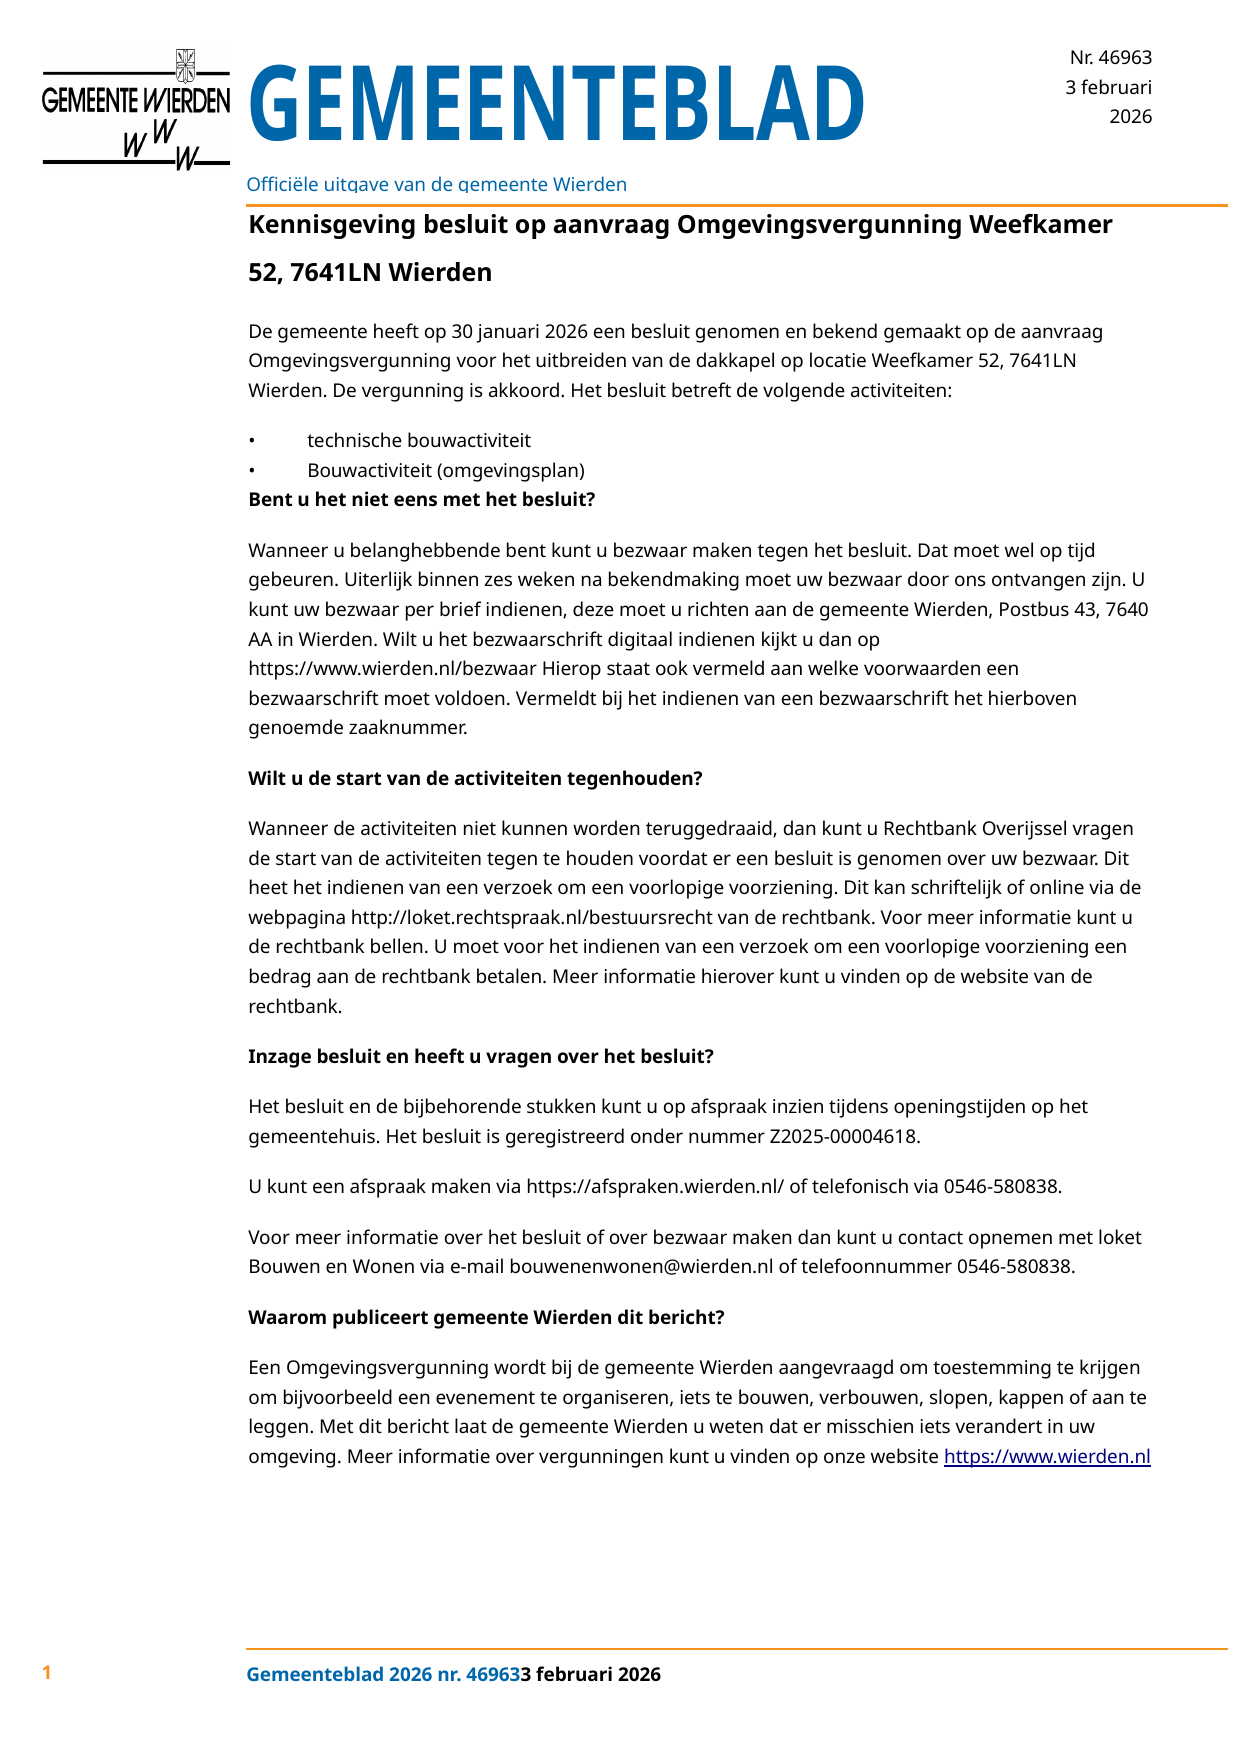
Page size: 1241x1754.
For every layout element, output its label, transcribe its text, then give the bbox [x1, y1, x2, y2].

picture [41, 47, 231, 172]
list Bouwactiviteit (omgevingsplan) [248, 457, 1152, 483]
text Voor meer informatie over het besluit of over bezwaar maken dan kunt u contact opnemen met loket Bouwen en Wonen via e-mail bouwenenwonen@wierden.nl of telefoonnummer 0546-580838. [248, 1224, 1152, 1279]
list technische bouwactiviteit [248, 427, 1152, 453]
text Wanneer u belanghebbende bent kunt u bezwaar maken tegen het besluit. Dat moet wel op tijd gebeuren. Uiterlijk binnen zes weken na bekendmaking moet uw bezwaar door ons ontvangen zijn. U kunt uw bezwaar per brief indienen, deze moet u richten aan de gemeente Wierden, Postbus 43, 7640 AA in Wierden. Wilt u het bezwaarschrift digitaal indienen kijkt u dan op https://www.wierden.nl/bezwaar Hierop staat ook vermeld aan welke voorwaarden een bezwaarschrift moet voldoen. Vermeldt bij het indienen van een bezwaarschrift het hierboven genoemde zaaknummer. [248, 537, 1152, 740]
text Waarom publiceert gemeente Wierden dit bericht? [248, 1304, 1152, 1330]
text Kennisgeving besluit op aanvraag Omgevingsvergunning Weefkamer 52, 7641LN Wierden [248, 207, 1152, 288]
text Een Omgevingsvergunning wordt bij de gemeente Wierden aangevraagd om toestemming te krijgen om bijvoorbeeld een evenement te organiseren, iets te bouwen, verbouwen, slopen, kappen of aan te leggen. Met dit bericht laat de gemeente Wierden u weten dat er misschien iets verandert in uw omgeving. Meer informatie over vergunningen kunt u vinden op onze website https://www.wierden.nl [248, 1354, 1152, 1469]
text Wanneer de activiteiten niet kunnen worden teruggedraaid, dan kunt u Rechtbank Overijssel vragen de start van de activiteiten tegen te houden voordat er een besluit is genomen over uw bezwaar. Dit heet het indienen van een verzoek om een voorlopige voorziening. Dit kan schriftelijk of online via de webpagina http://loket.rechtspraak.nl/bestuursrecht van de rechtbank. Voor meer informatie kunt u de rechtbank bellen. U moet voor het indienen van een verzoek om een voorlopige voorziening een bedrag aan de rechtbank betalen. Meer informatie hierover kunt u vinden op de website van de rechtbank. [248, 815, 1152, 1019]
text Inzage besluit en heeft u vragen over het besluit? [248, 1043, 1152, 1069]
text Wilt u de start van de activiteiten tegenhouden? [248, 765, 1152, 791]
text U kunt een afspraak maken via https://afspraken.wierden.nl/ of telefonisch via 0546-580838. [248, 1174, 1152, 1199]
text Bent u het niet eens met het besluit? [248, 487, 1152, 512]
text Het besluit en de bijbehorende stukken kunt u op afspraak inzien tijdens openingstijden op het gemeentehuis. Het besluit is geregistreerd onder nummer Z2025-00004618. [248, 1094, 1152, 1149]
text De gemeente heeft op 30 januari 2026 een besluit genomen en bekend gemaakt op de aanvraag Omgevingsvergunning voor het uitbreiden van de dakkapel op locatie Weefkamer 52, 7641LN Wierden. De vergunning is akkoord. Het besluit betreft de volgende activiteiten: [248, 318, 1152, 403]
